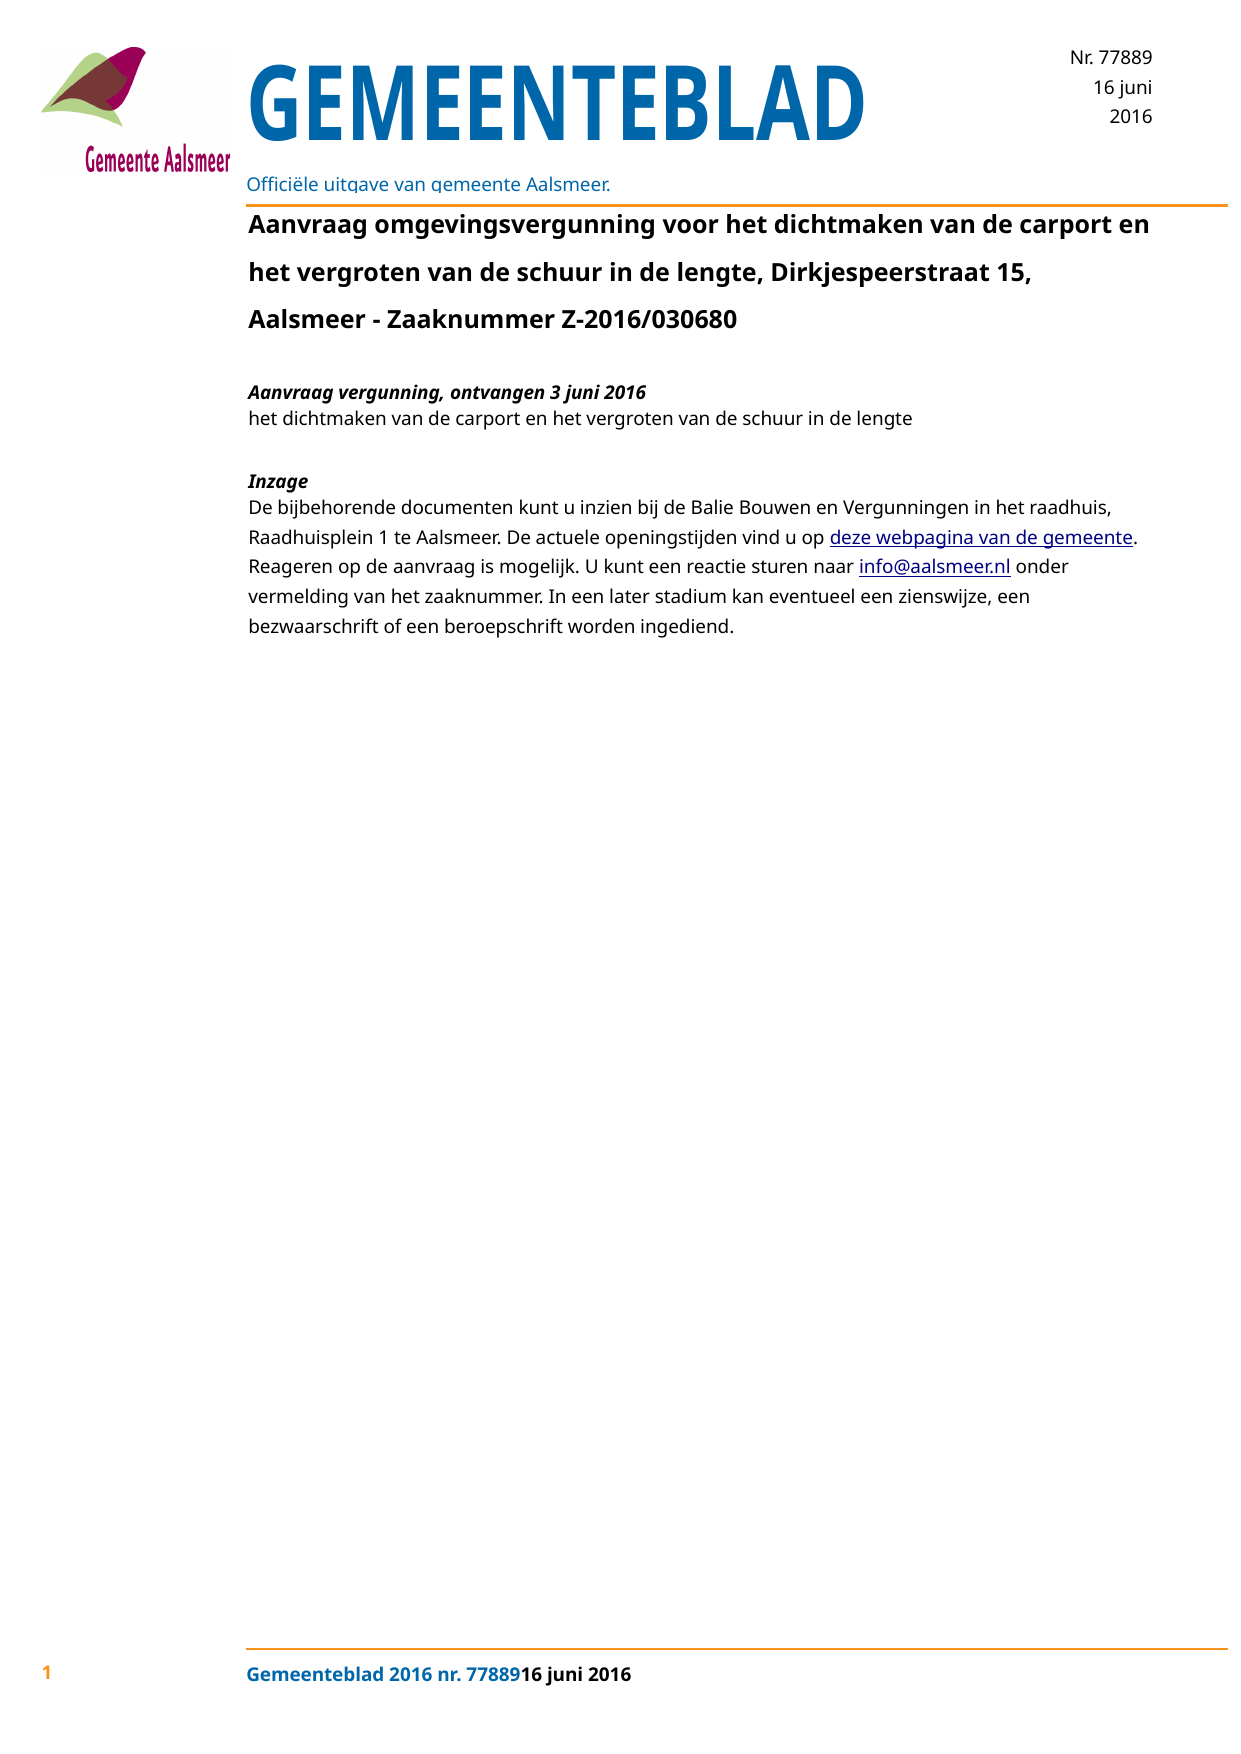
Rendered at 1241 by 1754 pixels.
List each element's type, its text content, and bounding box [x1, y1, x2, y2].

picture [41, 47, 231, 172]
text Inzage [248, 469, 1152, 494]
text De bijbehorende documenten kunt u inzien bij de Balie Bouwen en Vergunningen in het raadhuis, Raadhuisplein 1 te Aalsmeer. De actuele openingstijden vind u op deze webpagina van de gemeente. Reageren op de aanvraag is mogelijk. U kunt een reactie sturen naar info@aalsmeer.nl onder vermelding van het zaaknummer. In een later stadium kan eventueel een zienswijze, een bezwaarschrift of een beroepschrift worden ingediend. [248, 494, 1152, 638]
text het dichtmaken van de carport en het vergroten van de schuur in de lengte [248, 405, 1152, 431]
text Aanvraag vergunning, ontvangen 3 juni 2016 [248, 379, 1152, 405]
text Aanvraag omgevingsvergunning voor het dichtmaken van de carport en het vergroten van de schuur in de lengte, Dirkjespeerstraat 15, Aalsmeer - Zaaknummer Z-2016/030680 [248, 207, 1152, 336]
text ​ [248, 663, 1152, 689]
